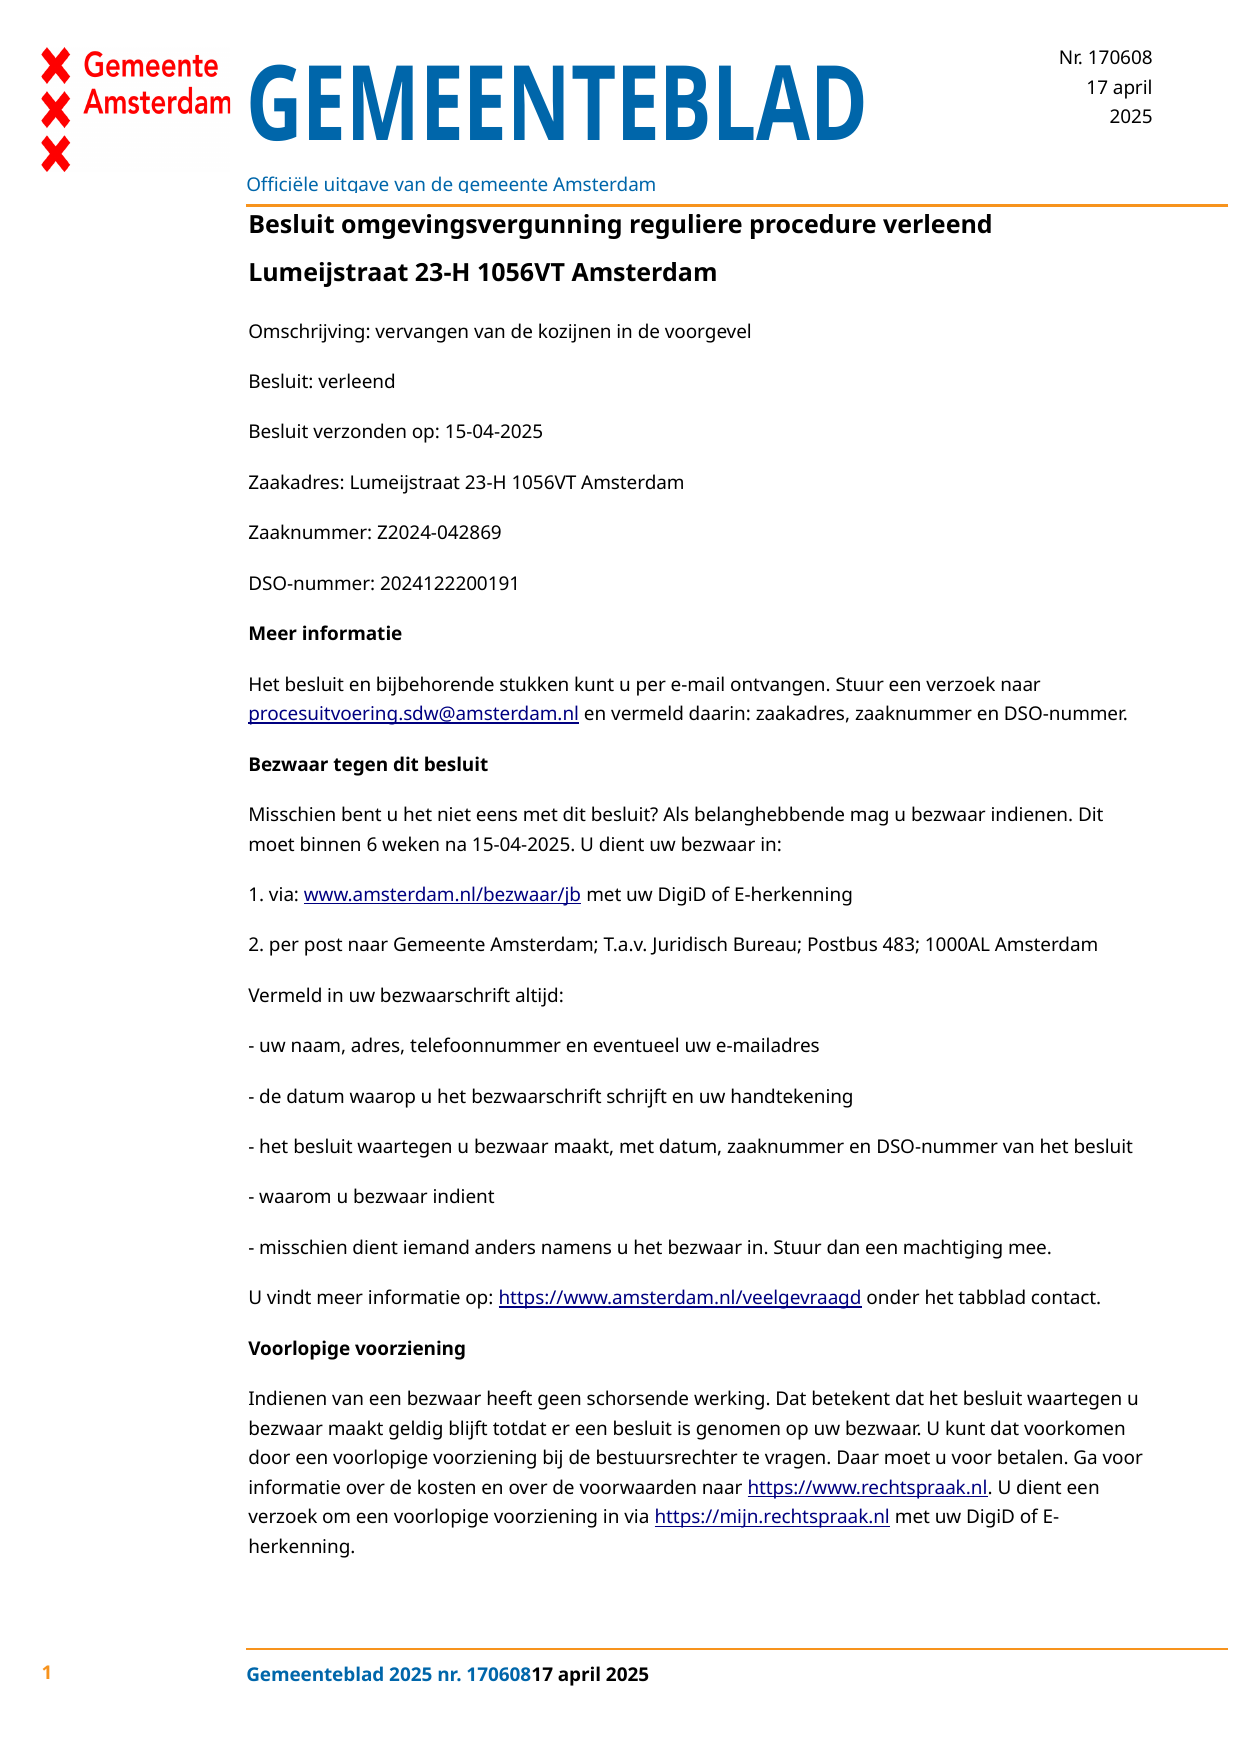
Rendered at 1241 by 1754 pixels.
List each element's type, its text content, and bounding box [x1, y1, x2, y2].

text Omschrijving: vervangen van de kozijnen in de voorgevel [248, 318, 1152, 344]
text Voorlopige voorziening [248, 1335, 1152, 1361]
text 2. per post naar Gemeente Amsterdam; T.a.v. Juridisch Bureau; Postbus 483; 1000AL Amsterdam [248, 932, 1152, 957]
text - de datum waarop u het bezwaarschrift schrijft en uw handtekening [248, 1083, 1152, 1109]
text Indienen van een bezwaar heeft geen schorsende werking. Dat betekent dat het besluit waartegen u bezwaar maakt geldig blijft totdat er een besluit is genomen op uw bezwaar. U kunt dat voorkomen door een voorlopige voorziening bij de bestuursrechter te vragen. Daar moet u voor betalen. Ga voor informatie over de kosten en over de voorwaarden naar https://www.rechtspraak.nl. U dient een verzoek om een voorlopige voorziening in via https://mijn.rechtspraak.nl met uw DigiD of E-herkenning. [248, 1385, 1152, 1559]
text DSO-nummer: 2024122200191 [248, 570, 1152, 596]
text - misschien dient iemand anders namens u het bezwaar in. Stuur dan een machtiging mee. [248, 1234, 1152, 1260]
text Bezwaar tegen dit besluit [248, 751, 1152, 777]
text - het besluit waartegen u bezwaar maakt, met datum, zaaknummer en DSO-nummer van het besluit [248, 1133, 1152, 1159]
text Vermeld in uw bezwaarschrift altijd: [248, 982, 1152, 1008]
text Besluit verzonden op: 15-04-2025 [248, 419, 1152, 444]
picture [41, 47, 231, 172]
text U vindt meer informatie op: https://www.amsterdam.nl/veelgevraagd onder het tabblad contact. [248, 1284, 1152, 1310]
text Het besluit en bijbehorende stukken kunt u per e-mail ontvangen. Stuur een verzoek naar procesuitvoering.sdw@amsterdam.nl en vermeld daarin: zaakadres, zaaknummer en DSO-nummer. [248, 671, 1152, 726]
text 1. via: www.amsterdam.nl/bezwaar/jb met uw DigiD of E-herkenning [248, 881, 1152, 907]
text Meer informatie [248, 620, 1152, 646]
text Besluit: verleend [248, 368, 1152, 394]
text Misschien bent u het niet eens met dit besluit? Als belanghebbende mag u bezwaar indienen. Dit moet binnen 6 weken na 15-04-2025. U dient uw bezwaar in: [248, 801, 1152, 857]
text - waarom u bezwaar indient [248, 1184, 1152, 1209]
text - uw naam, adres, telefoonnummer en eventueel uw e-mailadres [248, 1032, 1152, 1058]
text Besluit omgevingsvergunning reguliere procedure verleend Lumeijstraat 23-H 1056VT Amsterdam [248, 207, 1152, 288]
text Zaakadres: Lumeijstraat 23-H 1056VT Amsterdam [248, 469, 1152, 495]
text Zaaknummer: Z2024-042869 [248, 519, 1152, 545]
